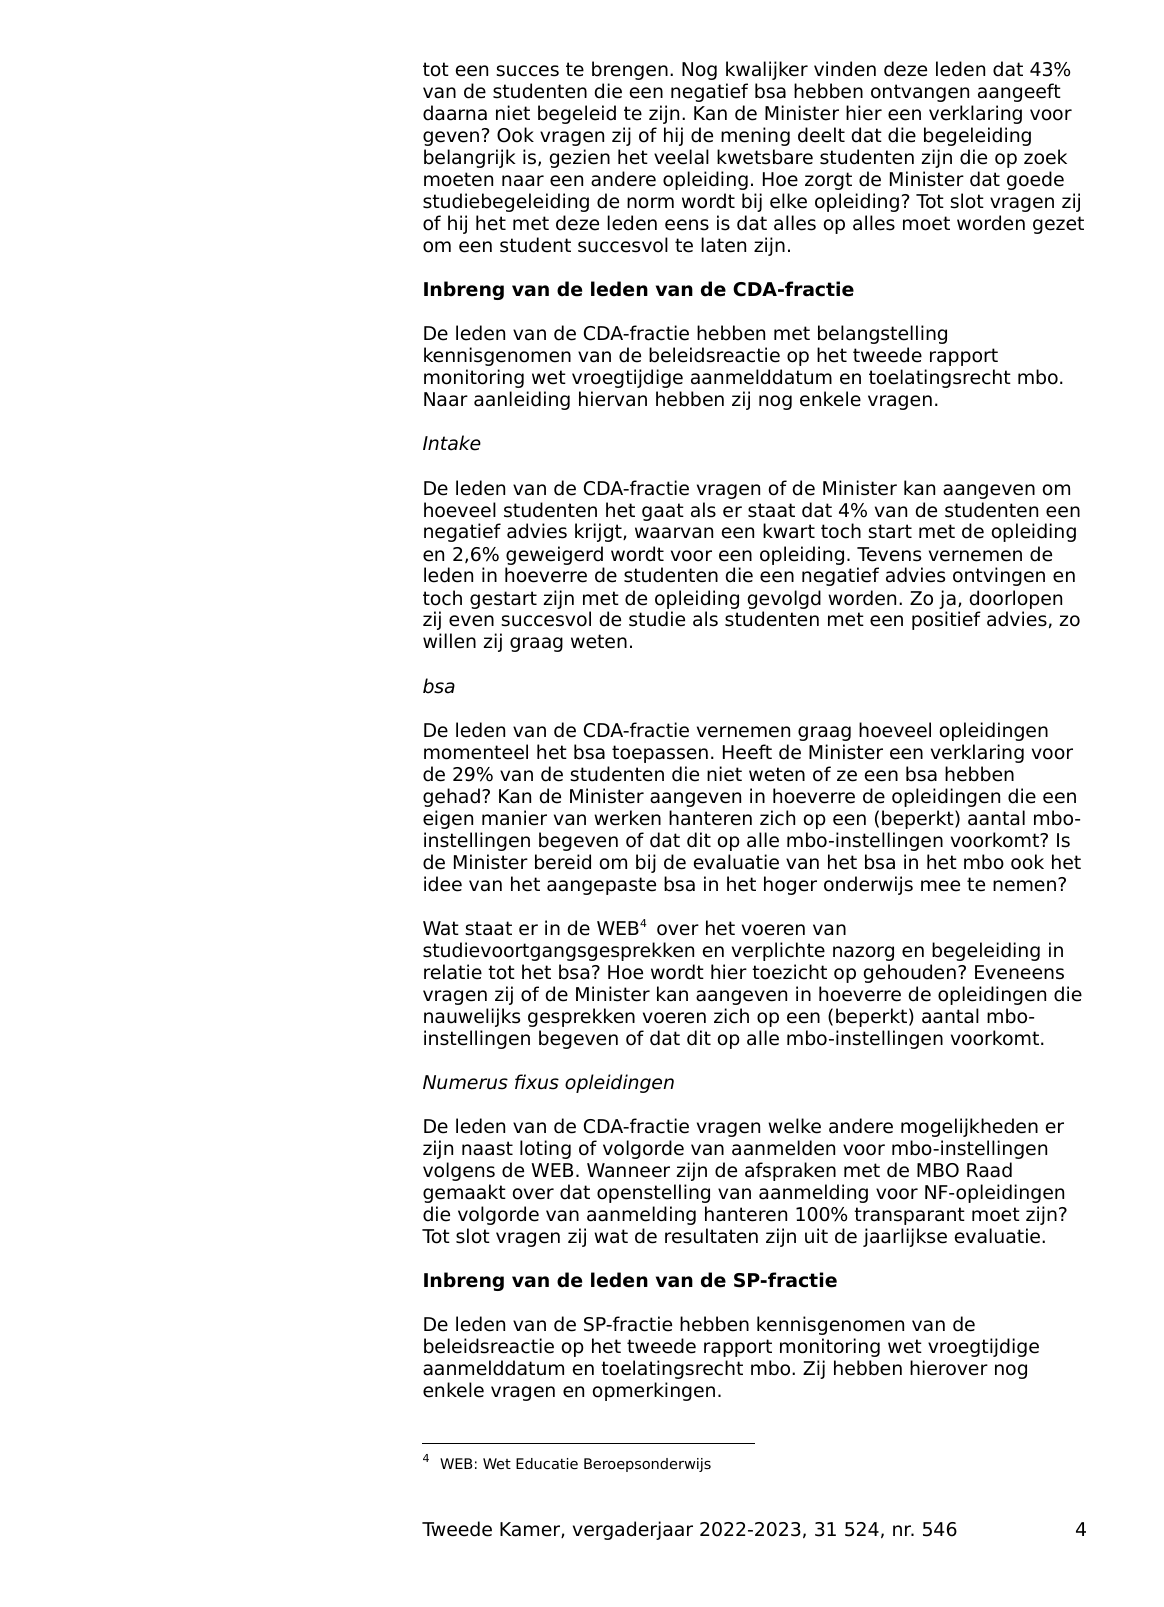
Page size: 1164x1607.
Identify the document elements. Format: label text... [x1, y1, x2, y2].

text De leden van de SP-fractie hebben kennisgenomen van de beleidsreactie op het tweede rapport monitoring wet vroegtijdige aanmelddatum en toelatingsrecht mbo. Zij hebben hierover nog enkele vragen en opmerkingen. [422, 1314, 1087, 1402]
text De leden van de CDA-fractie vragen welke andere mogelijkheden er zijn naast loting of volgorde van aanmelden voor mbo-instellingen volgens de WEB. Wanneer zijn de afspraken met de MBO Raad gemaakt over dat openstelling van aanmelding voor NF-opleidingen die volgorde van aanmelding hanteren 100% transparant moet zijn? Tot slot vragen zij wat de resultaten zijn uit de jaarlijkse evaluatie. [422, 1116, 1087, 1248]
text De leden van de CDA-fractie vernemen graag hoeveel opleidingen momenteel het bsa toepassen. Heeft de Minister een verklaring voor de 29% van de studenten die niet weten of ze een bsa hebben gehad? Kan de Minister aangeven in hoeverre de opleidingen die een eigen manier van werken hanteren zich op een (beperkt) aantal mbo-instellingen begeven of dat dit op alle mbo-instellingen voorkomt? Is de Minister bereid om bij de evaluatie van het bsa in het mbo ook het idee van het aangepaste bsa in het hoger onderwijs mee te nemen? [422, 720, 1087, 896]
subtitle bsa [422, 676, 1087, 697]
subtitle Numerus fixus opleidingen [422, 1072, 1087, 1094]
subtitle Inbreng van de leden van de CDA-fractie [422, 279, 1087, 301]
text De leden van de CDA-fractie vragen of de Minister kan aangeven om hoeveel studenten het gaat als er staat dat 4% van de studenten een negatief advies krijgt, waarvan een kwart toch start met de opleiding en 2,6% geweigerd wordt voor een opleiding. Tevens vernemen de leden in hoeverre de studenten die een negatief advies ontvingen en toch gestart zijn met de opleiding gevolgd worden. Zo ja, doorlopen zij even succesvol de studie als studenten met een positief advies, zo willen zij graag weten. [422, 477, 1087, 653]
text tot een succes te brengen. Nog kwalijker vinden deze leden dat 43% van de studenten die een negatief bsa hebben ontvangen aangeeft daarna niet begeleid te zijn. Kan de Minister hier een verklaring voor geven? Ook vragen zij of hij de mening deelt dat die begeleiding belangrijk is, gezien het veelal kwetsbare studenten zijn die op zoek moeten naar een andere opleiding. Hoe zorgt de Minister dat goede studiebegeleiding de norm wordt bij elke opleiding? Tot slot vragen zij of hij het met deze leden eens is dat alles op alles moet worden gezet om een student succesvol te laten zijn. [422, 59, 1087, 257]
subtitle Inbreng van de leden van de SP-fractie [422, 1270, 1087, 1292]
text WEB: Wet Educatie Beroepsonderwijs [422, 1452, 1087, 1474]
subtitle Intake [422, 433, 1087, 455]
text Wat staat er in de WEB over het voeren van studievoortgangsgesprekken en verplichte nazorg en begeleiding in relatie tot het bsa? Hoe wordt hier toezicht op gehouden? Eveneens vragen zij of de Minister kan aangeven in hoeverre de opleidingen die nauwelijks gesprekken voeren zich op een (beperkt) aantal mbo-instellingen begeven of dat dit op alle mbo-instellingen voorkomt. [422, 918, 1087, 1049]
text De leden van de CDA-fractie hebben met belangstelling kennisgenomen van de beleidsreactie op het tweede rapport monitoring wet vroegtijdige aanmelddatum en toelatingsrecht mbo. Naar aanleiding hiervan hebben zij nog enkele vragen. [422, 323, 1087, 411]
